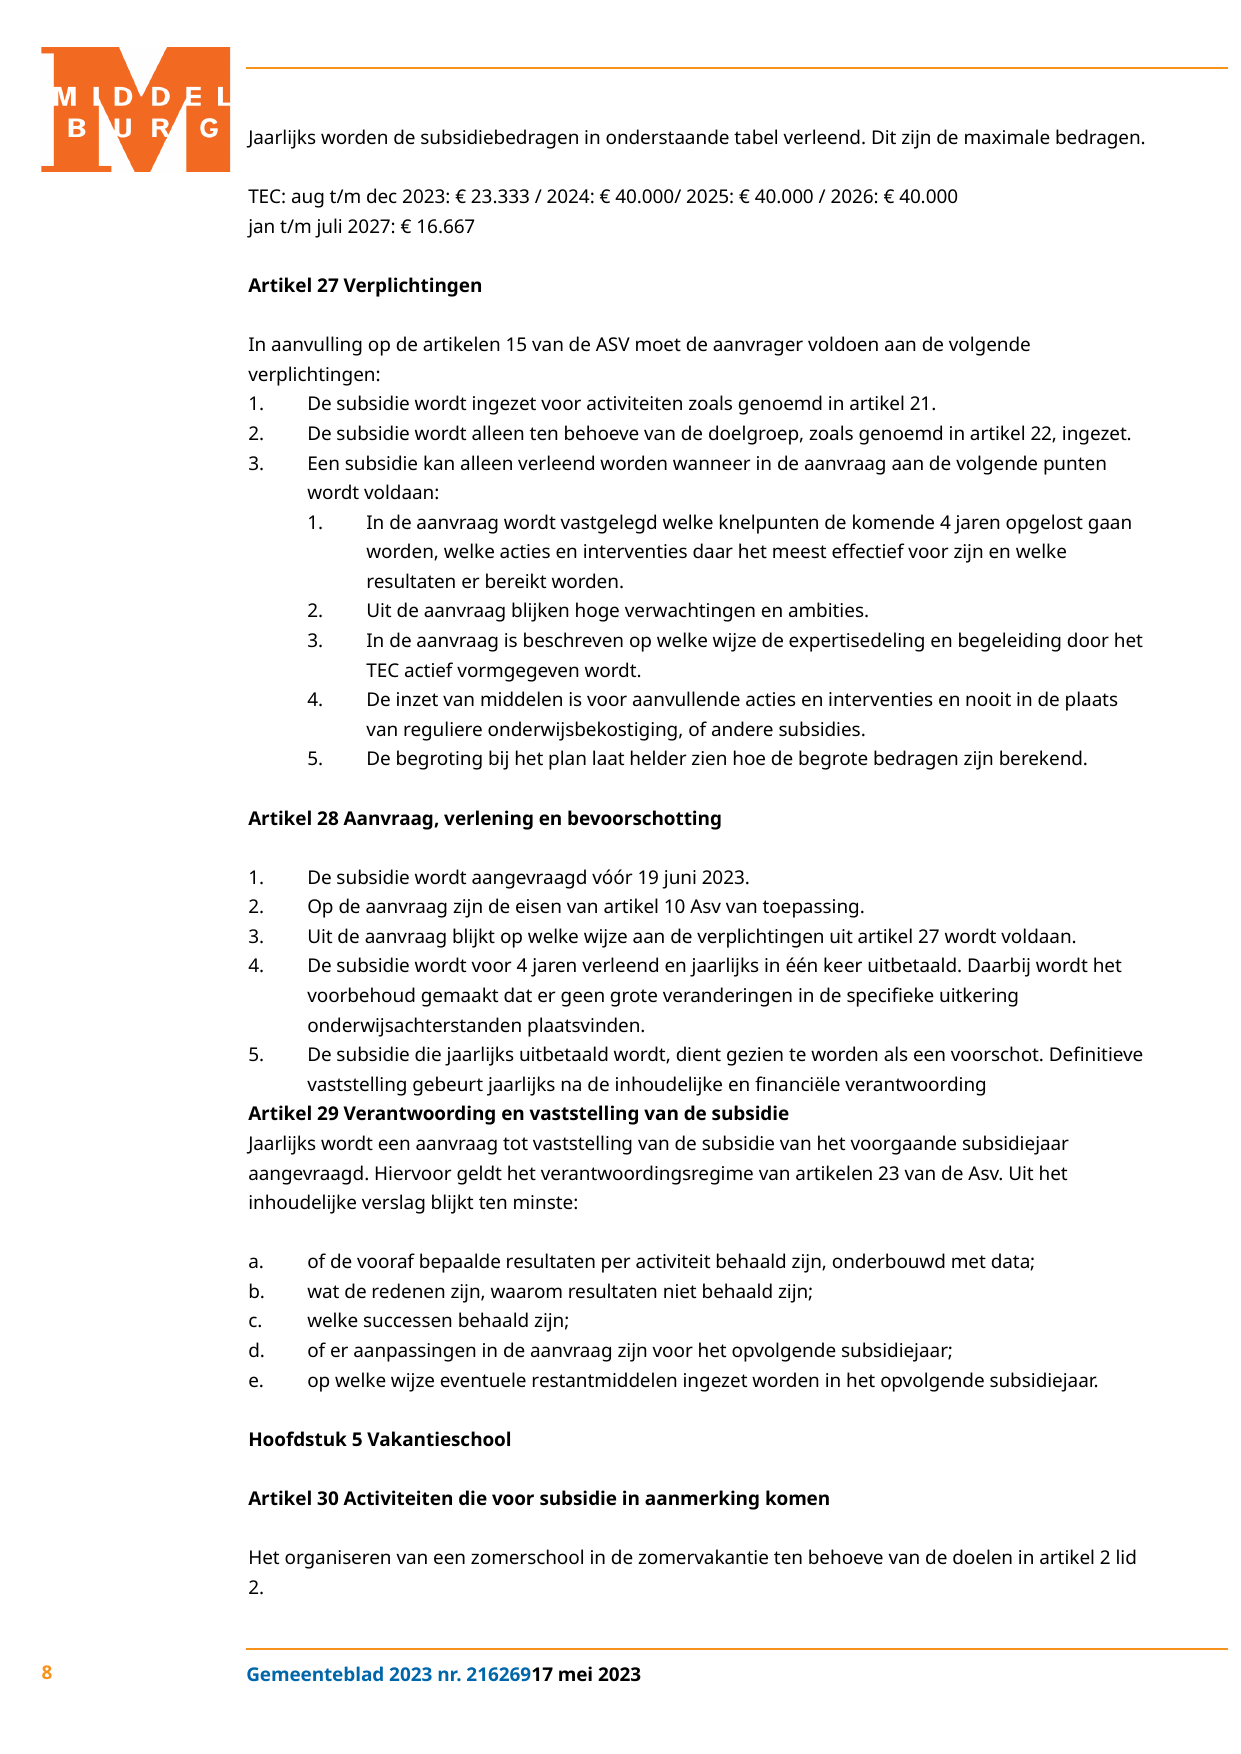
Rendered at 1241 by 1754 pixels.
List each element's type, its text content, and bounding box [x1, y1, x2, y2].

text jan t/m juli 2027: € 16.667 [248, 213, 1152, 239]
text Het organiseren van een zomerschool in de zomervakantie ten behoeve van de doelen in artikel 2 lid 2. [248, 1544, 1152, 1600]
text Jaarlijks worden de subsidiebedragen in onderstaande tabel verleend. Dit zijn de maximale bedragen. [248, 124, 1152, 150]
list Een subsidie kan alleen verleend worden wanneer in de aanvraag aan de volgende punten wordt voldaan: [248, 450, 1152, 505]
picture [41, 47, 231, 172]
list In de aanvraag wordt vastgelegd welke knelpunten de komende 4 jaren opgelost gaan worden, welke acties en interventies daar het meest effectief voor zijn en welke resultaten er bereikt worden. [307, 509, 1152, 594]
text Jaarlijks wordt een aanvraag tot vaststelling van de subsidie van het voorgaande subsidiejaar aangevraagd. Hiervoor geldt het verantwoordingsregime van artikelen 23 van de Asv. Uit het inhoudelijke verslag blijkt ten minste: [248, 1130, 1152, 1215]
list De subsidie wordt voor 4 jaren verleend en jaarlijks in één keer uitbetaald. Daarbij wordt het voorbehoud gemaakt dat er geen grote veranderingen in de specifieke uitkering onderwijsachterstanden plaatsvinden. [248, 953, 1152, 1038]
list De subsidie wordt ingezet voor activiteiten zoals genoemd in artikel 21. [248, 391, 1152, 416]
list of er aanpassingen in de aanvraag zijn voor het opvolgende subsidiejaar; [248, 1337, 1152, 1363]
list De inzet van middelen is voor aanvullende acties en interventies en nooit in de plaats van reguliere onderwijsbekostiging, of andere subsidies. [307, 686, 1152, 742]
list of de vooraf bepaalde resultaten per activiteit behaald zijn, onderbouwd met data; [248, 1248, 1152, 1274]
text Hoofdstuk 5 Vakantieschool [248, 1426, 1152, 1452]
text Artikel 28 Aanvraag, verlening en bevoorschotting [248, 805, 1152, 831]
text TEC: aug t/m dec 2023: € 23.333 / 2024: € 40.000/ 2025: € 40.000 / 2026: € 40.000 [248, 183, 1152, 209]
list wat de redenen zijn, waarom resultaten niet behaald zijn; [248, 1278, 1152, 1304]
list op welke wijze eventuele restantmiddelen ingezet worden in het opvolgende subsidiejaar. [248, 1367, 1152, 1393]
list De subsidie wordt alleen ten behoeve van de doelgroep, zoals genoemd in artikel 22, ingezet. [248, 420, 1152, 446]
list De subsidie wordt aangevraagd vóór 19 juni 2023. [248, 864, 1152, 890]
list welke successen behaald zijn; [248, 1308, 1152, 1333]
list De subsidie die jaarlijks uitbetaald wordt, dient gezien te worden als een voorschot. Definitieve vaststelling gebeurt jaarlijks na de inhoudelijke en financiële verantwoording [248, 1041, 1152, 1097]
list Op de aanvraag zijn de eisen van artikel 10 Asv van toepassing. [248, 893, 1152, 919]
text In aanvulling op de artikelen 15 van de ASV moet de aanvrager voldoen aan de volgende verplichtingen: [248, 331, 1152, 387]
text Artikel 27 Verplichtingen [248, 272, 1152, 298]
list Uit de aanvraag blijkt op welke wijze aan de verplichtingen uit artikel 27 wordt voldaan. [248, 923, 1152, 949]
text Artikel 30 Activiteiten die voor subsidie in aanmerking komen [248, 1485, 1152, 1511]
text Artikel 29 Verantwoording en vaststelling van de subsidie [248, 1101, 1152, 1126]
list Uit de aanvraag blijken hoge verwachtingen en ambities. [307, 598, 1152, 623]
list In de aanvraag is beschreven op welke wijze de expertisedeling en begeleiding door het TEC actief vormgegeven wordt. [307, 627, 1152, 683]
list De begroting bij het plan laat helder zien hoe de begrote bedragen zijn berekend. [307, 746, 1152, 771]
